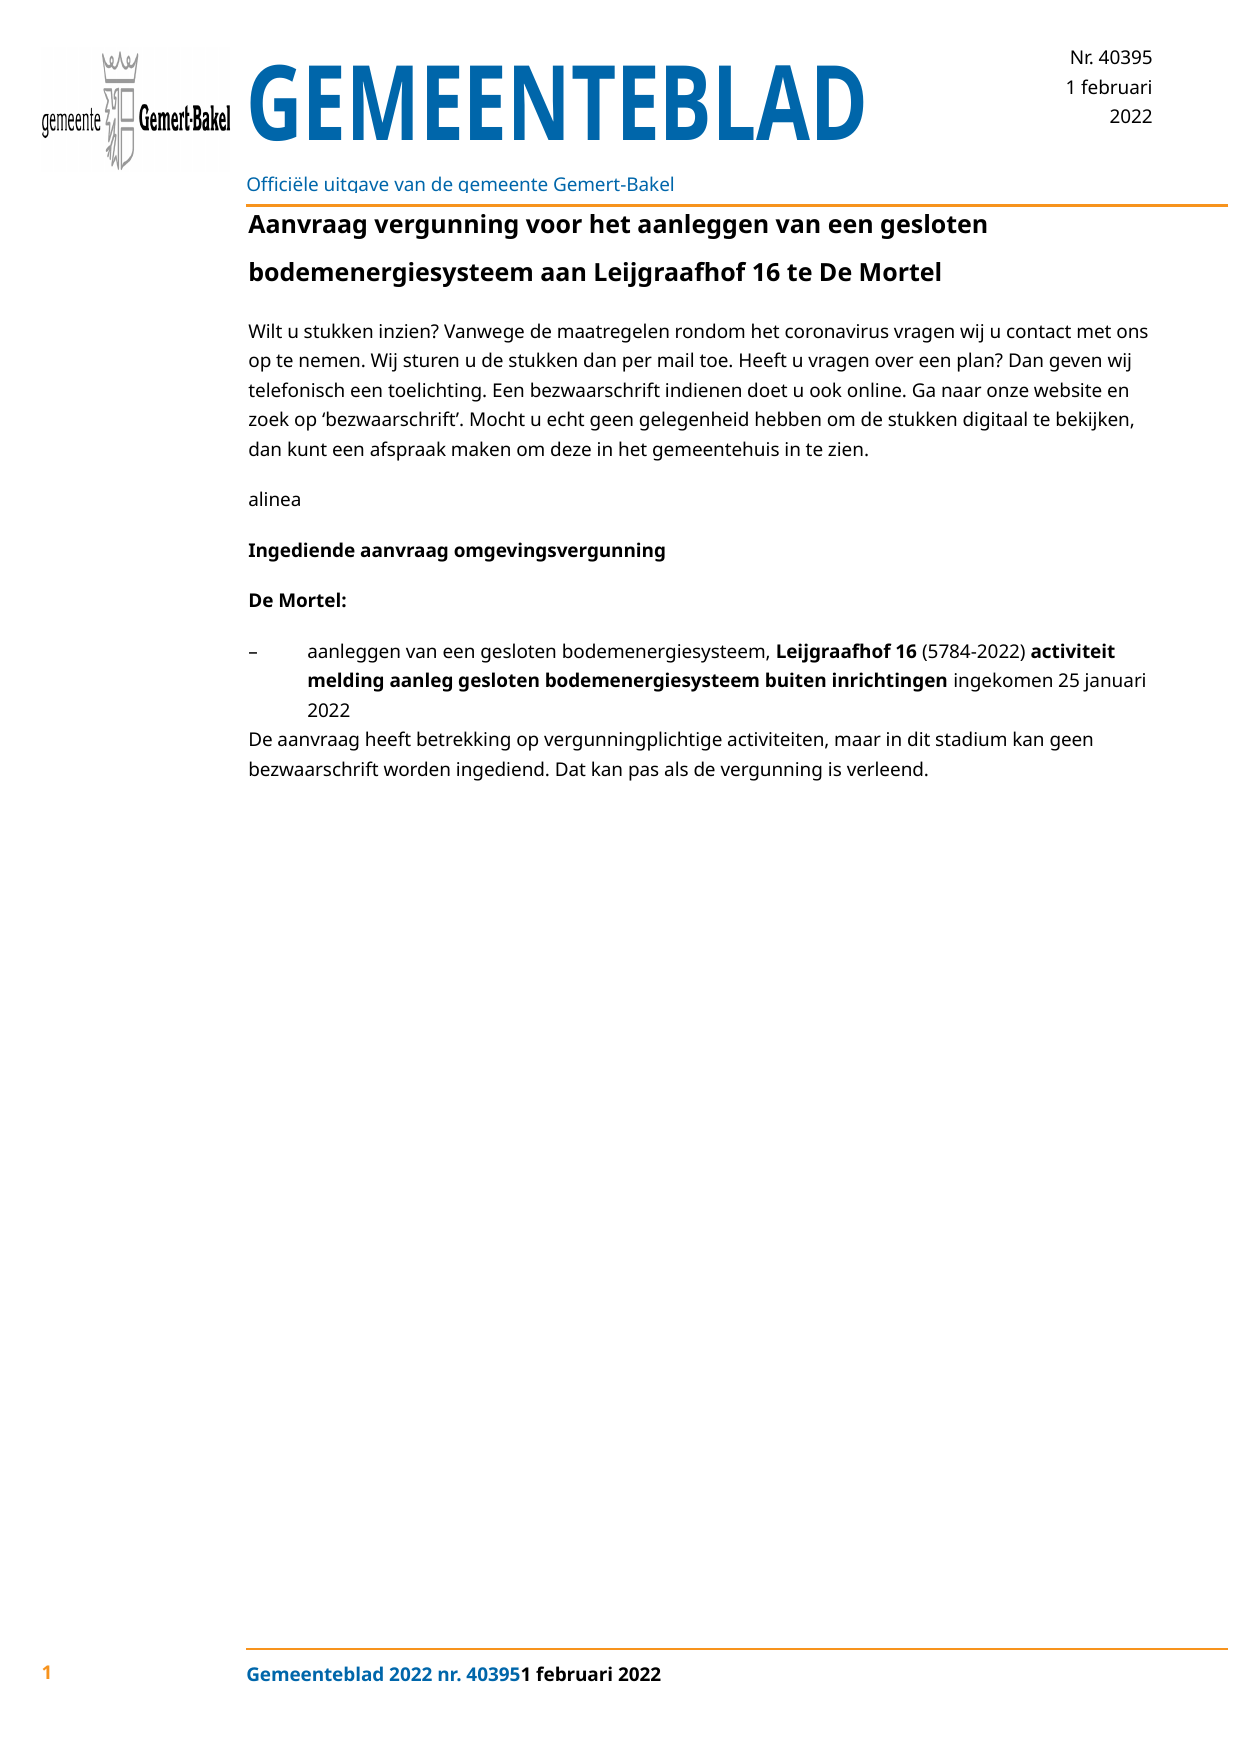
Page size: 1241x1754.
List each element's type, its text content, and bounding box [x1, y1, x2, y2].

list aanleggen van een gesloten bodemenergiesysteem, Leijgraafhof 16 (5784-2022) activiteit melding aanleg gesloten bodemenergiesysteem buiten inrichtingen ingekomen 25 januari 2022 [248, 638, 1152, 723]
picture [41, 47, 231, 172]
text Wilt u stukken inzien? Vanwege de maatregelen rondom het coronavirus vragen wij u contact met ons op te nemen. Wij sturen u de stukken dan per mail toe. Heeft u vragen over een plan? Dan geven wij telefonisch een toelichting. Een bezwaarschrift indienen doet u ook online. Ga naar onze website en zoek op ‘bezwaarschrift’. Mocht u echt geen gelegenheid hebben om de stukken digitaal te bekijken, dan kunt een afspraak maken om deze in het gemeentehuis in te zien. [248, 318, 1152, 462]
text De Mortel: [248, 587, 1152, 613]
text De aanvraag heeft betrekking op vergunningplichtige activiteiten, maar in dit stadium kan geen bezwaarschrift worden ingediend. Dat kan pas als de vergunning is verleend. [248, 727, 1152, 782]
text Aanvraag vergunning voor het aanleggen van een gesloten bodemenergiesysteem aan Leijgraafhof 16 te De Mortel [248, 207, 1152, 288]
text alinea [248, 487, 1152, 512]
text Ingediende aanvraag omgevingsvergunning [248, 537, 1152, 563]
